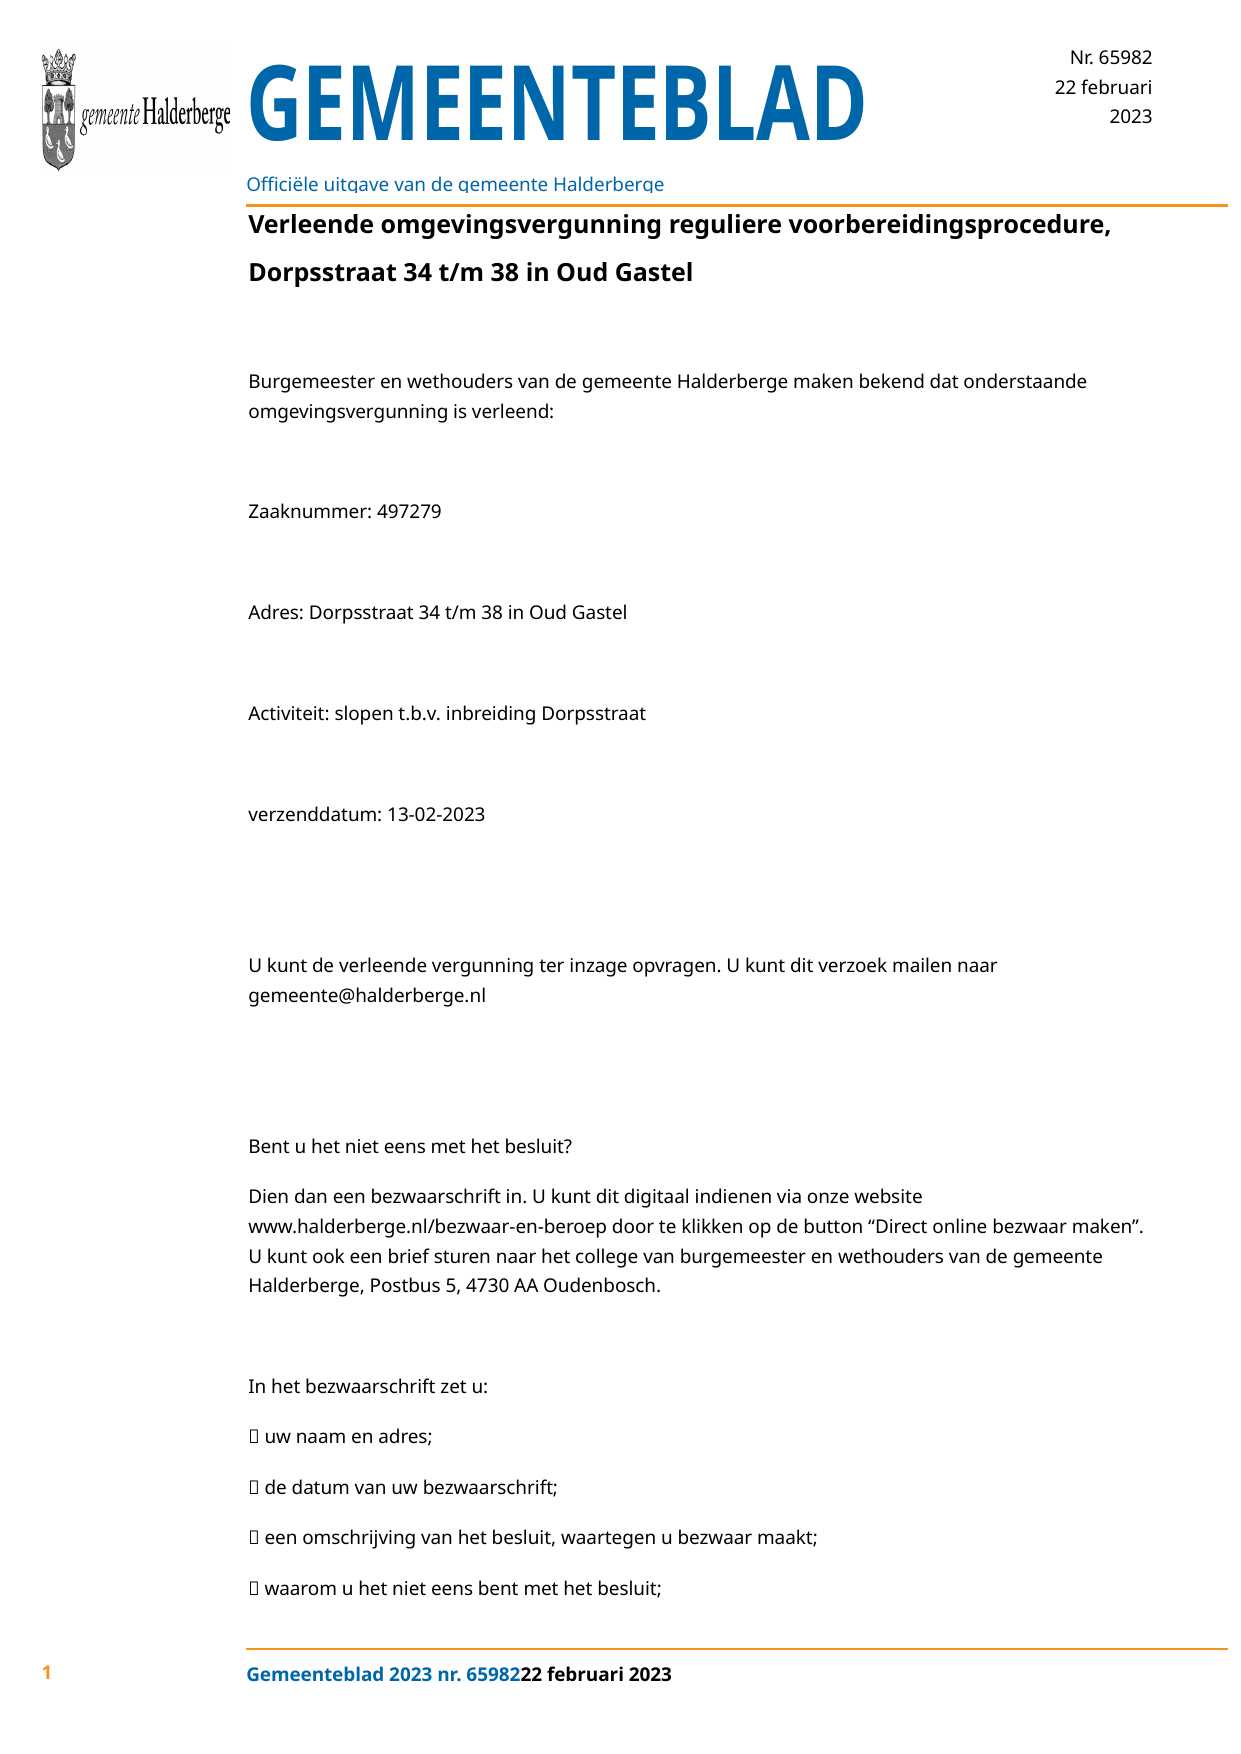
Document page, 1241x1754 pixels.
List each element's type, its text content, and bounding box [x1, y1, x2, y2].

text Burgemeester en wethouders van de gemeente Halderberge maken bekend dat onderstaande omgevingsvergunning is verleend: [248, 368, 1152, 424]
text Adres: Dorpsstraat 34 t/m 38 in Oud Gastel [248, 599, 1152, 625]
text U kunt de verleende vergunning ter inzage opvragen. U kunt dit verzoek mailen naar gemeente@halderberge.nl [248, 952, 1152, 1008]
picture [41, 47, 231, 172]
text Dien dan een bezwaarschrift in. U kunt dit digitaal indienen via onze website www.halderberge.nl/bezwaar-en-beroep door te klikken op de button “Direct online bezwaar maken”. U kunt ook een brief sturen naar het college van burgemeester en wethouders van de gemeente Halderberge, Postbus 5, 4730 AA Oudenbosch. [248, 1184, 1152, 1298]
text Zaaknummer: 497279 [248, 499, 1152, 524]
text Activiteit: slopen t.b.v. inbreiding Dorpsstraat [248, 700, 1152, 726]
text  de datum van uw bezwaarschrift; [248, 1474, 1152, 1500]
text  uw naam en adres; [248, 1424, 1152, 1449]
text Verleende omgevingsvergunning reguliere voorbereidingsprocedure, Dorpsstraat 34 t/m 38 in Oud Gastel [248, 207, 1152, 288]
text In het bezwaarschrift zet u: [248, 1373, 1152, 1399]
text verzenddatum: 13-02-2023 [248, 801, 1152, 827]
text  waarom u het niet eens bent met het besluit; [248, 1575, 1152, 1601]
text Bent u het niet eens met het besluit? [248, 1133, 1152, 1159]
text  een omschrijving van het besluit, waartegen u bezwaar maakt; [248, 1524, 1152, 1550]
